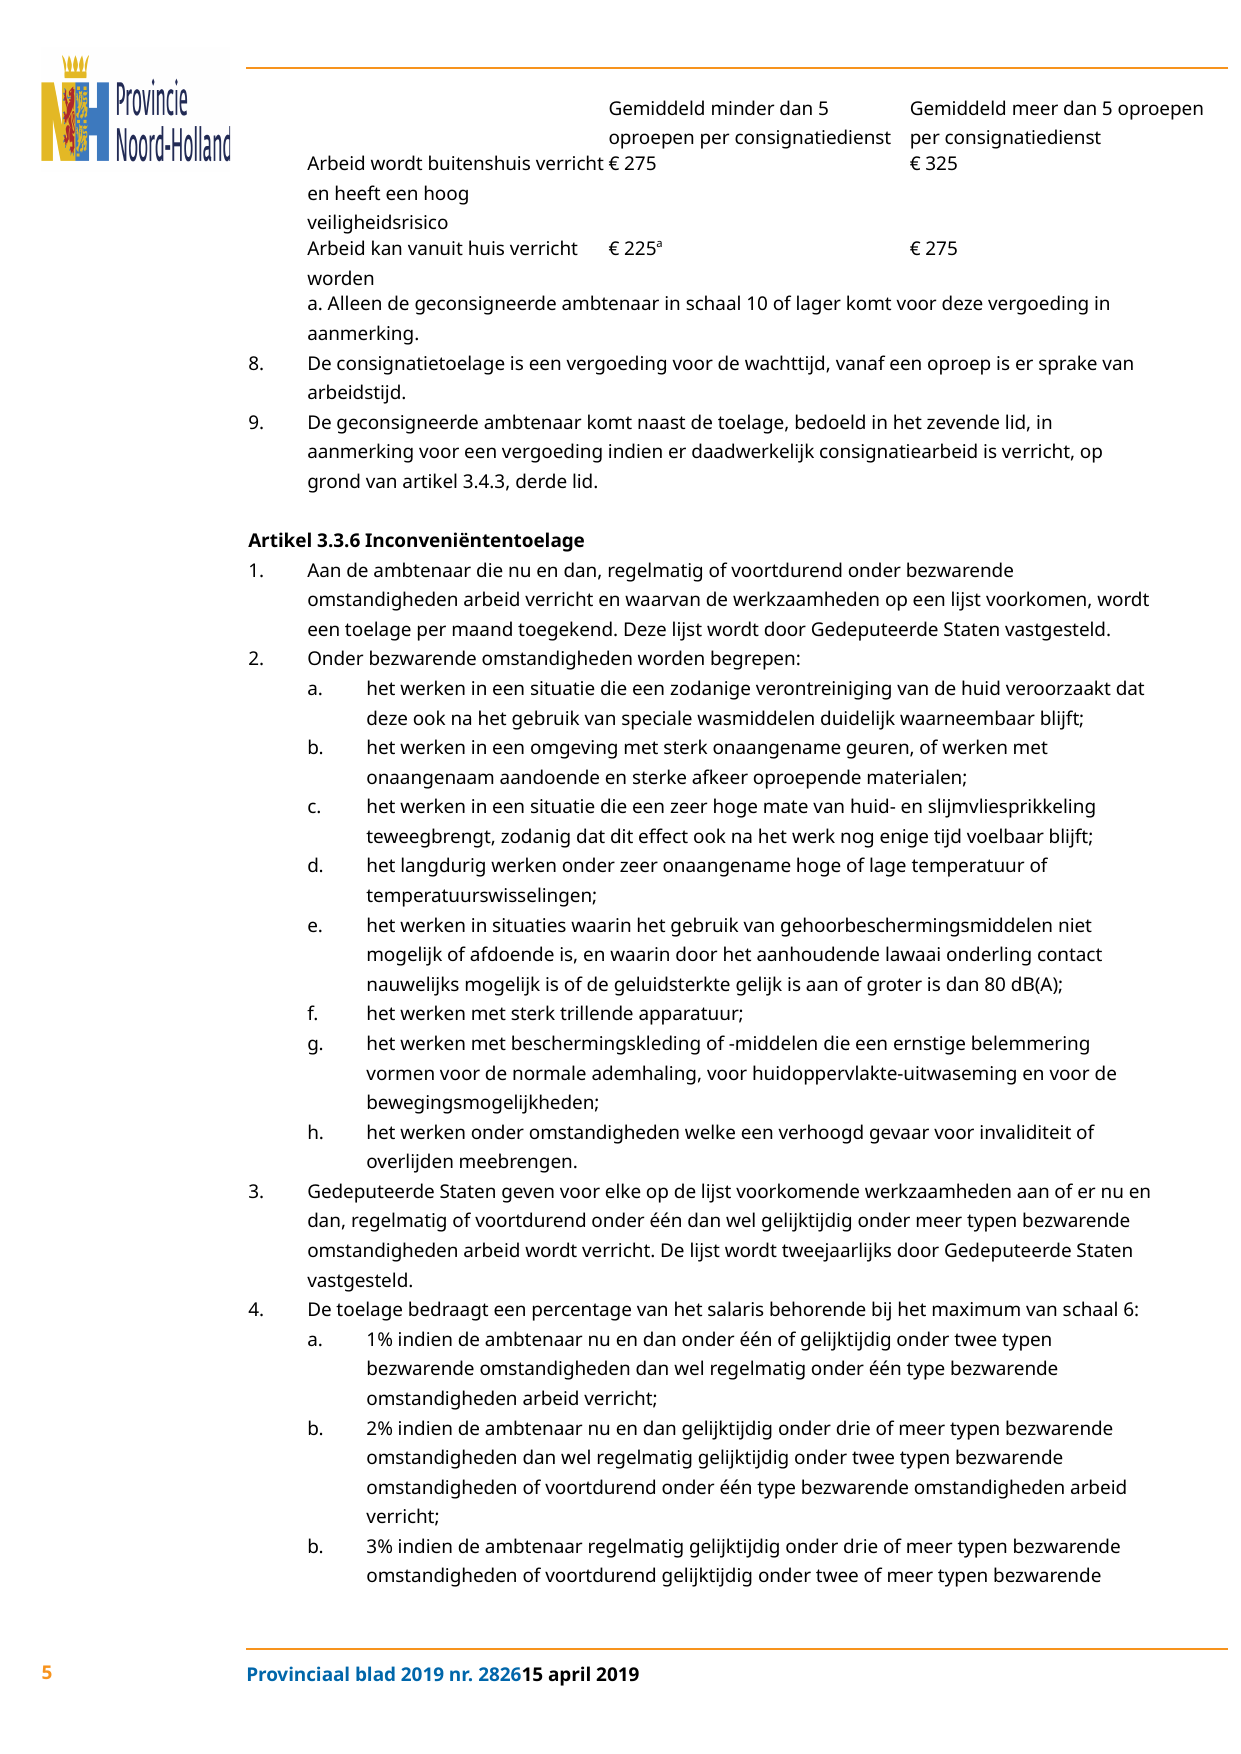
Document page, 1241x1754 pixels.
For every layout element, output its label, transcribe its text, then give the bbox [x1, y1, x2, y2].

list De consignatietoelage is een vergoeding voor de wachttijd, vanaf een oproep is er sprake van arbeidstijd. [248, 350, 1152, 405]
table_cell € 225a [608, 235, 909, 290]
text Artikel 3.3.6 Inconveniëntentoelage [248, 527, 1152, 553]
list het werken met sterk trillende apparatuur; [307, 1001, 1152, 1026]
table_cell € 275 [910, 235, 1211, 290]
picture [41, 47, 231, 172]
table_cell Arbeid wordt buitenshuis verricht en heeft een hoog veiligheidsrisico [307, 150, 608, 235]
list het werken in een situatie die een zodanige verontreiniging van de huid veroorzaakt dat deze ook na het gebruik van speciale wasmiddelen duidelijk waarneembaar blijft; [307, 675, 1152, 730]
table_header Gemiddeld minder dan 5 oproepen per consignatiedienst [608, 95, 909, 150]
list het werken in een omgeving met sterk onaangename geuren, of werken met onaangenaam aandoende en sterke afkeer oproepende materialen; [307, 734, 1152, 789]
table_header [307, 95, 608, 150]
list Gedeputeerde Staten geven voor elke op de lijst voorkomende werkzaamheden aan of er nu en dan, regelmatig of voortdurend onder één dan wel gelijktijdig onder meer typen bezwarende omstandigheden arbeid wordt verricht. De lijst wordt tweejaarlijks door Gedeputeerde Staten vastgesteld. [248, 1178, 1152, 1292]
list 1% indien de ambtenaar nu en dan onder één of gelijktijdig onder twee typen bezwarende omstandigheden dan wel regelmatig onder één type bezwarende omstandigheden arbeid verricht; [307, 1326, 1152, 1411]
table_cell Arbeid kan vanuit huis verricht worden [307, 235, 608, 290]
list a. Alleen de geconsigneerde ambtenaar in schaal 10 of lager komt voor deze vergoeding in aanmerking. [248, 291, 1152, 346]
list 2% indien de ambtenaar nu en dan gelijktijdig onder drie of meer typen bezwarende omstandigheden dan wel regelmatig gelijktijdig onder twee typen bezwarende omstandigheden of voortdurend onder één type bezwarende omstandigheden arbeid verricht; [307, 1415, 1152, 1529]
list Onder bezwarende omstandigheden worden begrepen: [248, 646, 1152, 671]
list De toelage bedraagt een percentage van het salaris behorende bij het maximum van schaal 6: [248, 1296, 1152, 1322]
list De geconsigneerde ambtenaar komt naast de toelage, bedoeld in het zevende lid, in aanmerking voor een vergoeding indien er daadwerkelijk consignatiearbeid is verricht, op grond van artikel 3.4.3, derde lid. [248, 409, 1152, 494]
table_cell € 325 [910, 150, 1211, 235]
list het werken in een situatie die een zeer hoge mate van huid- en slijmvliesprikkeling teweegbrengt, zodanig dat dit effect ook na het werk nog enige tijd voelbaar blijft; [307, 793, 1152, 849]
list het werken onder omstandigheden welke een verhoogd gevaar voor invaliditeit of overlijden meebrengen. [307, 1119, 1152, 1174]
list 3% indien de ambtenaar regelmatig gelijktijdig onder drie of meer typen bezwarende omstandigheden of voortdurend gelijktijdig onder twee of meer typen bezwarende [307, 1533, 1152, 1588]
table_header Gemiddeld meer dan 5 oproepen per consignatiedienst [910, 95, 1211, 150]
list het langdurig werken onder zeer onaangename hoge of lage temperatuur of temperatuurswisselingen; [307, 853, 1152, 908]
list het werken met beschermingskleding of -middelen die een ernstige belemmering vormen voor de normale ademhaling, voor huidoppervlakte-uitwaseming en voor de bewegingsmogelijkheden; [307, 1030, 1152, 1115]
list het werken in situaties waarin het gebruik van gehoorbeschermingsmiddelen niet mogelijk of afdoende is, en waarin door het aanhoudende lawaai onderling contact nauwelijks mogelijk is of de geluidsterkte gelijk is aan of groter is dan 80 dB(A); [307, 912, 1152, 997]
list Aan de ambtenaar die nu en dan, regelmatig of voortdurend onder bezwarende omstandigheden arbeid verricht en waarvan de werkzaamheden op een lijst voorkomen, wordt een toelage per maand toegekend. Deze lijst wordt door Gedeputeerde Staten vastgesteld. [248, 557, 1152, 642]
table_cell € 275 [608, 150, 909, 235]
